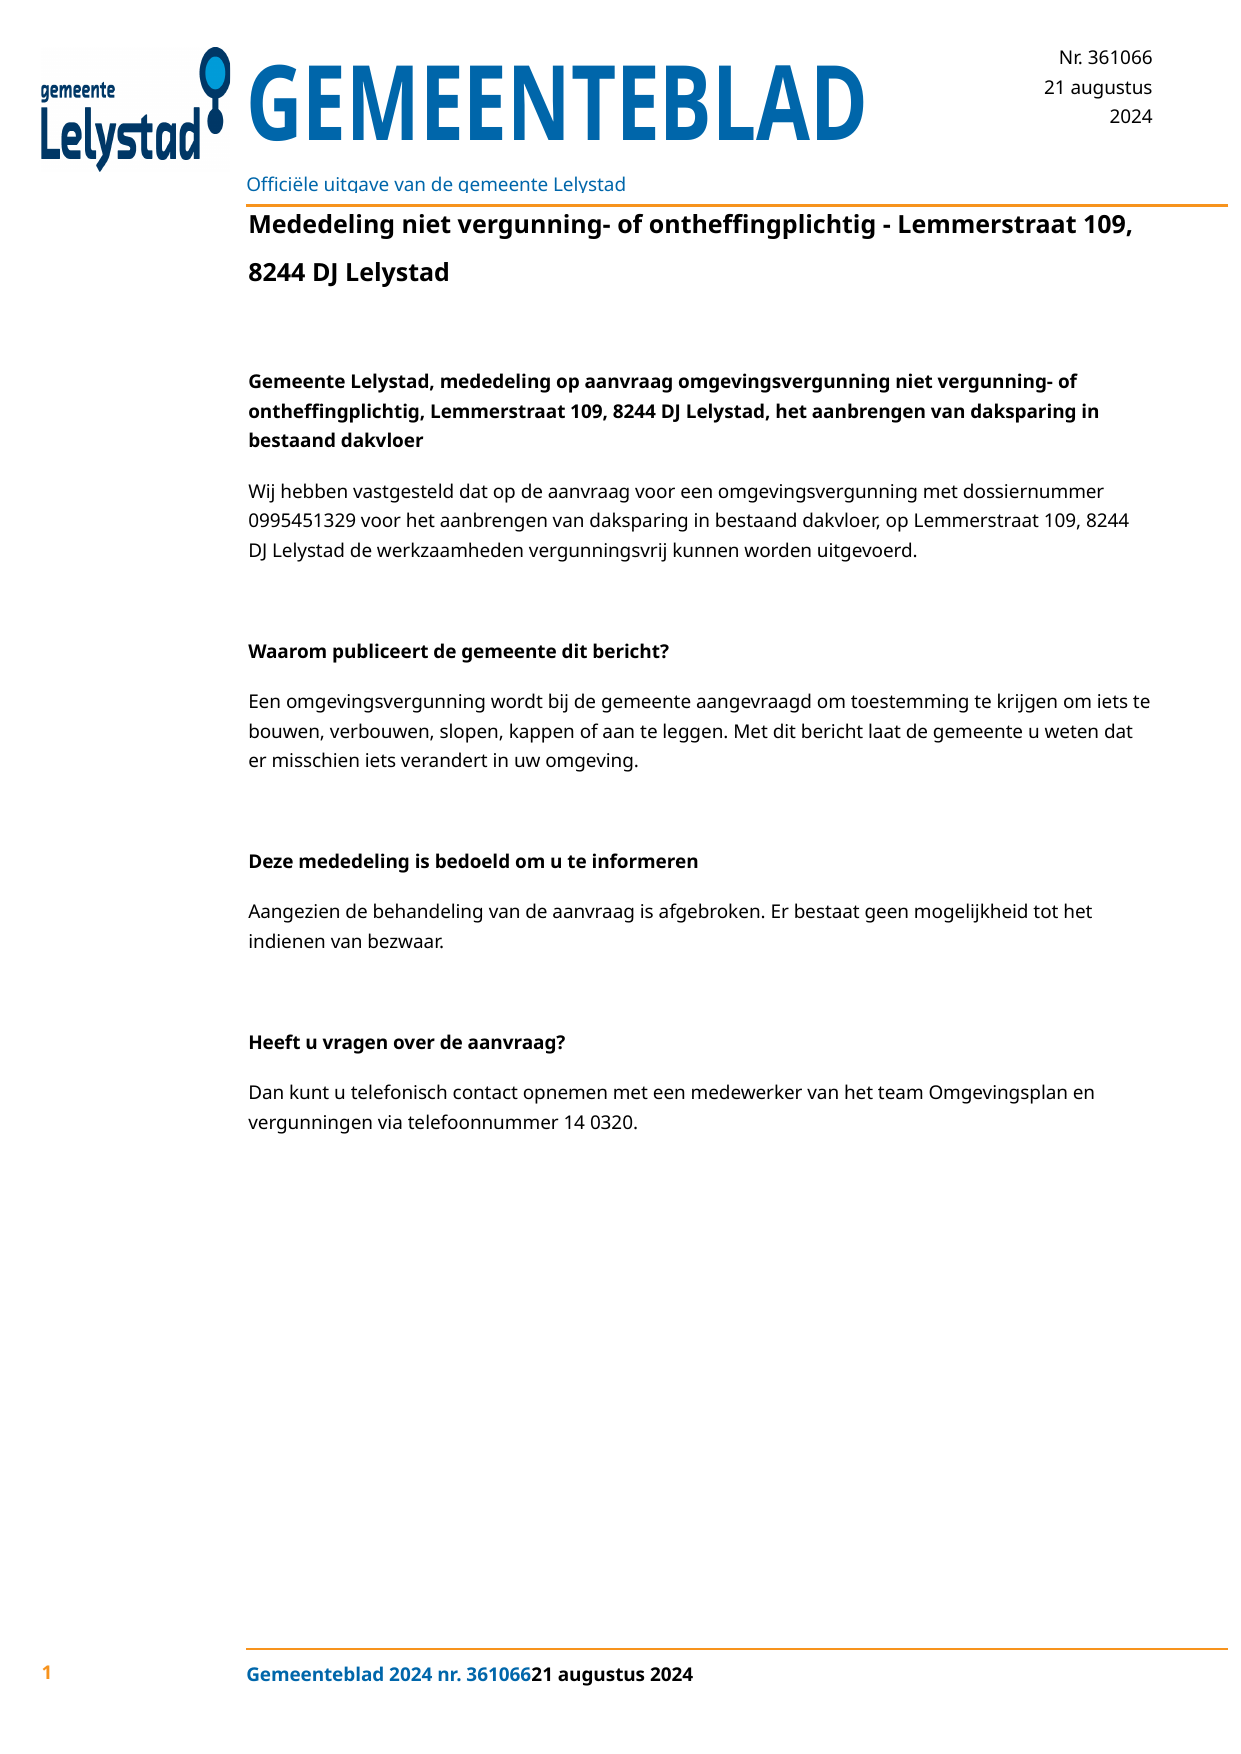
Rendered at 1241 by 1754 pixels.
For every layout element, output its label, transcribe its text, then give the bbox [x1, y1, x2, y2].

text Deze mededeling is bedoeld om u te informeren [248, 848, 1152, 874]
text Gemeente Lelystad, mededeling op aanvraag omgevingsvergunning niet vergunning- of ontheffingplichtig, Lemmerstraat 109, 8244 DJ Lelystad, het aanbrengen van daksparing in bestaand dakvloer [248, 368, 1152, 453]
text Een omgevingsvergunning wordt bij de gemeente aangevraagd om toestemming te krijgen om iets te bouwen, verbouwen, slopen, kappen of aan te leggen. Met dit bericht laat de gemeente u weten dat er misschien iets verandert in uw omgeving. [248, 688, 1152, 773]
text Mededeling niet vergunning- of ontheffingplichtig - Lemmerstraat 109, 8244 DJ Lelystad [248, 207, 1152, 288]
text Aangezien de behandeling van de aanvraag is afgebroken. Er bestaat geen mogelijkheid tot het indienen van bezwaar. [248, 899, 1152, 954]
picture [41, 47, 231, 172]
text Waarom publiceert de gemeente dit bericht? [248, 638, 1152, 664]
text Dan kunt u telefonisch contact opnemen met een medewerker van het team Omgevingsplan en vergunningen via telefoonnummer 14 0320. [248, 1079, 1152, 1135]
text Wij hebben vastgesteld dat op de aanvraag voor een omgevingsvergunning met dossiernummer 0995451329 voor het aanbrengen van daksparing in bestaand dakvloer, op Lemmerstraat 109, 8244 DJ Lelystad de werkzaamheden vergunningsvrij kunnen worden uitgevoerd. [248, 478, 1152, 563]
text Heeft u vragen over de aanvraag? [248, 1029, 1152, 1055]
